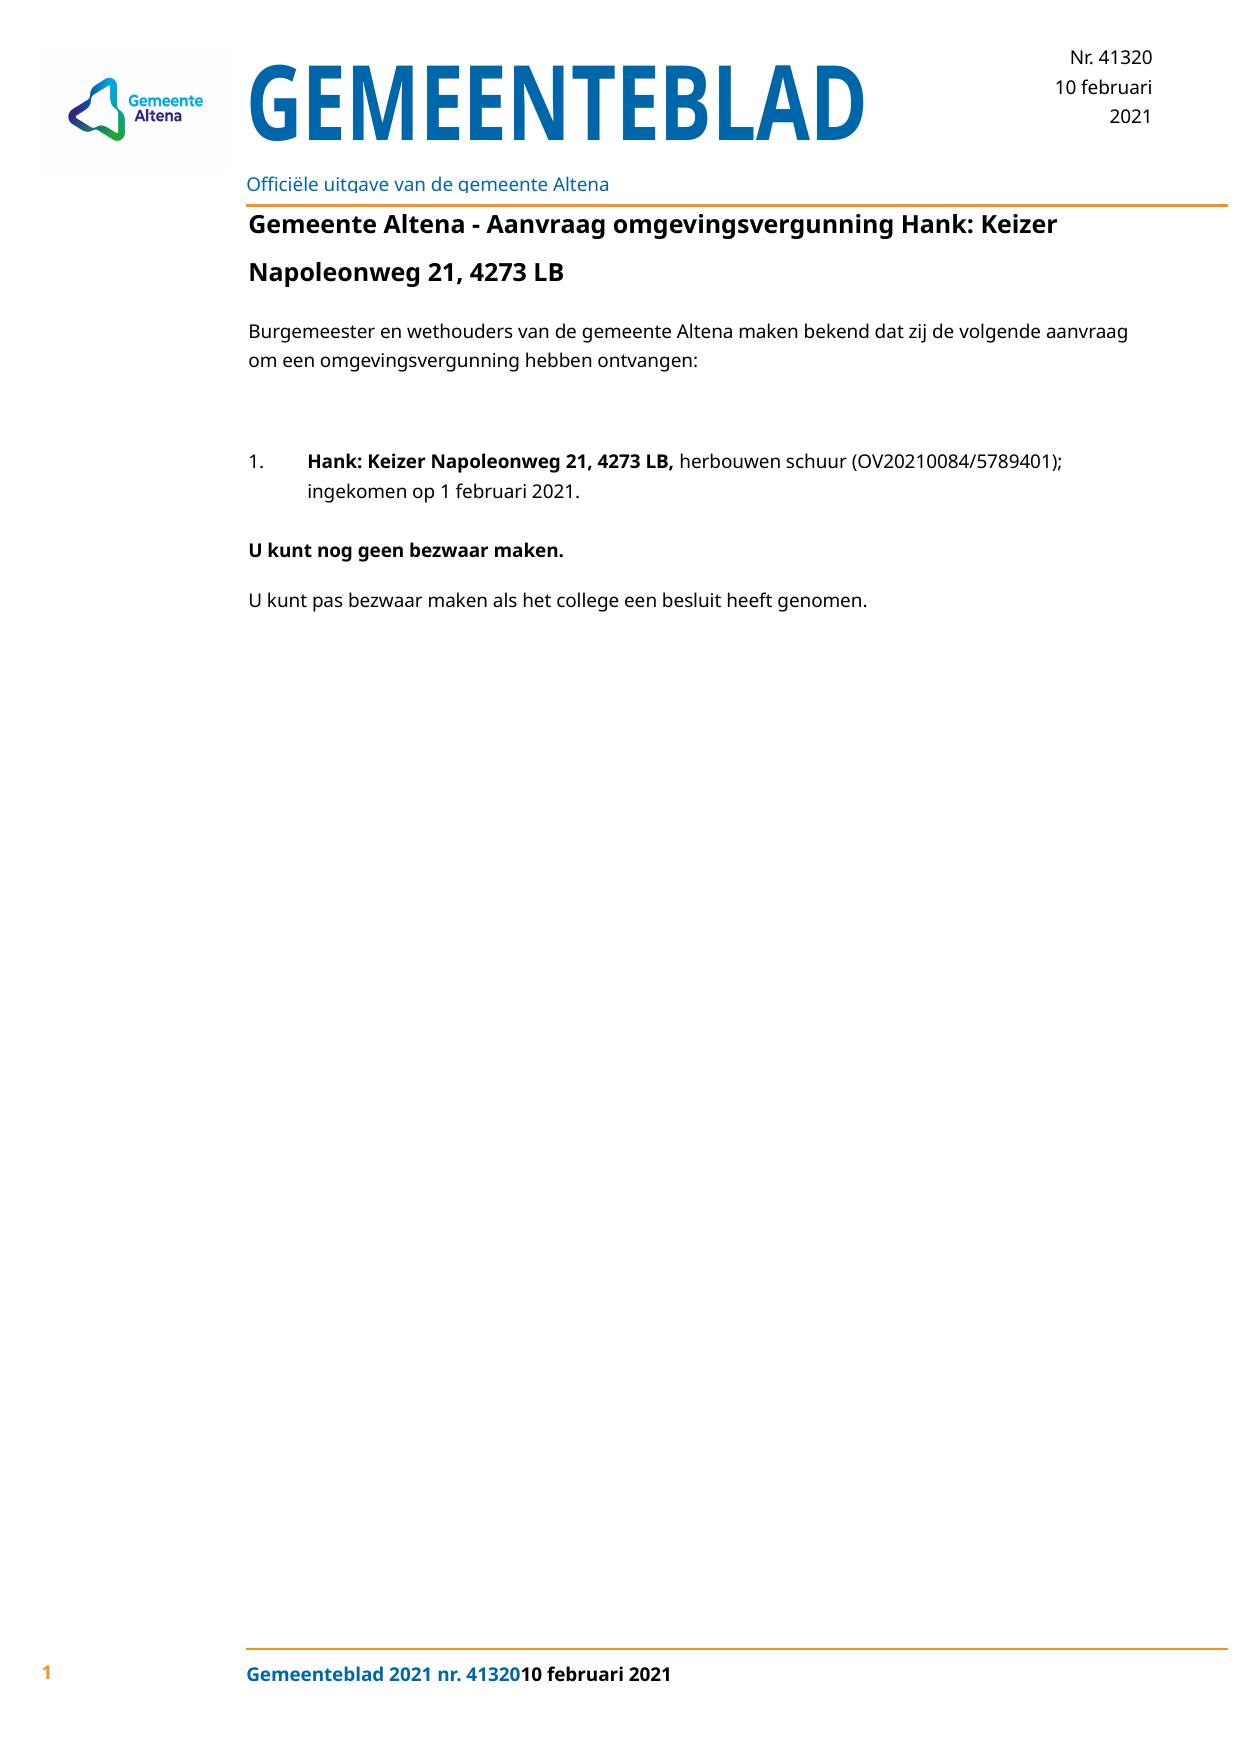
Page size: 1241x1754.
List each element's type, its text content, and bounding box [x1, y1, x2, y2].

list Hank: Keizer Napoleonweg 21, 4273 LB, herbouwen schuur (OV20210084/5789401); ingekomen op 1 februari 2021. [248, 448, 1152, 504]
text Gemeente Altena - Aanvraag omgevingsvergunning Hank: Keizer Napoleonweg 21, 4273 LB [248, 207, 1152, 288]
picture [41, 47, 231, 172]
text Burgemeester en wethouders van de gemeente Altena maken bekend dat zij de volgende aanvraag om een omgevingsvergunning hebben ontvangen: [248, 318, 1152, 373]
text U kunt nog geen bezwaar maken. [248, 537, 1152, 563]
text U kunt pas bezwaar maken als het college een besluit heeft genomen. [248, 587, 1152, 613]
